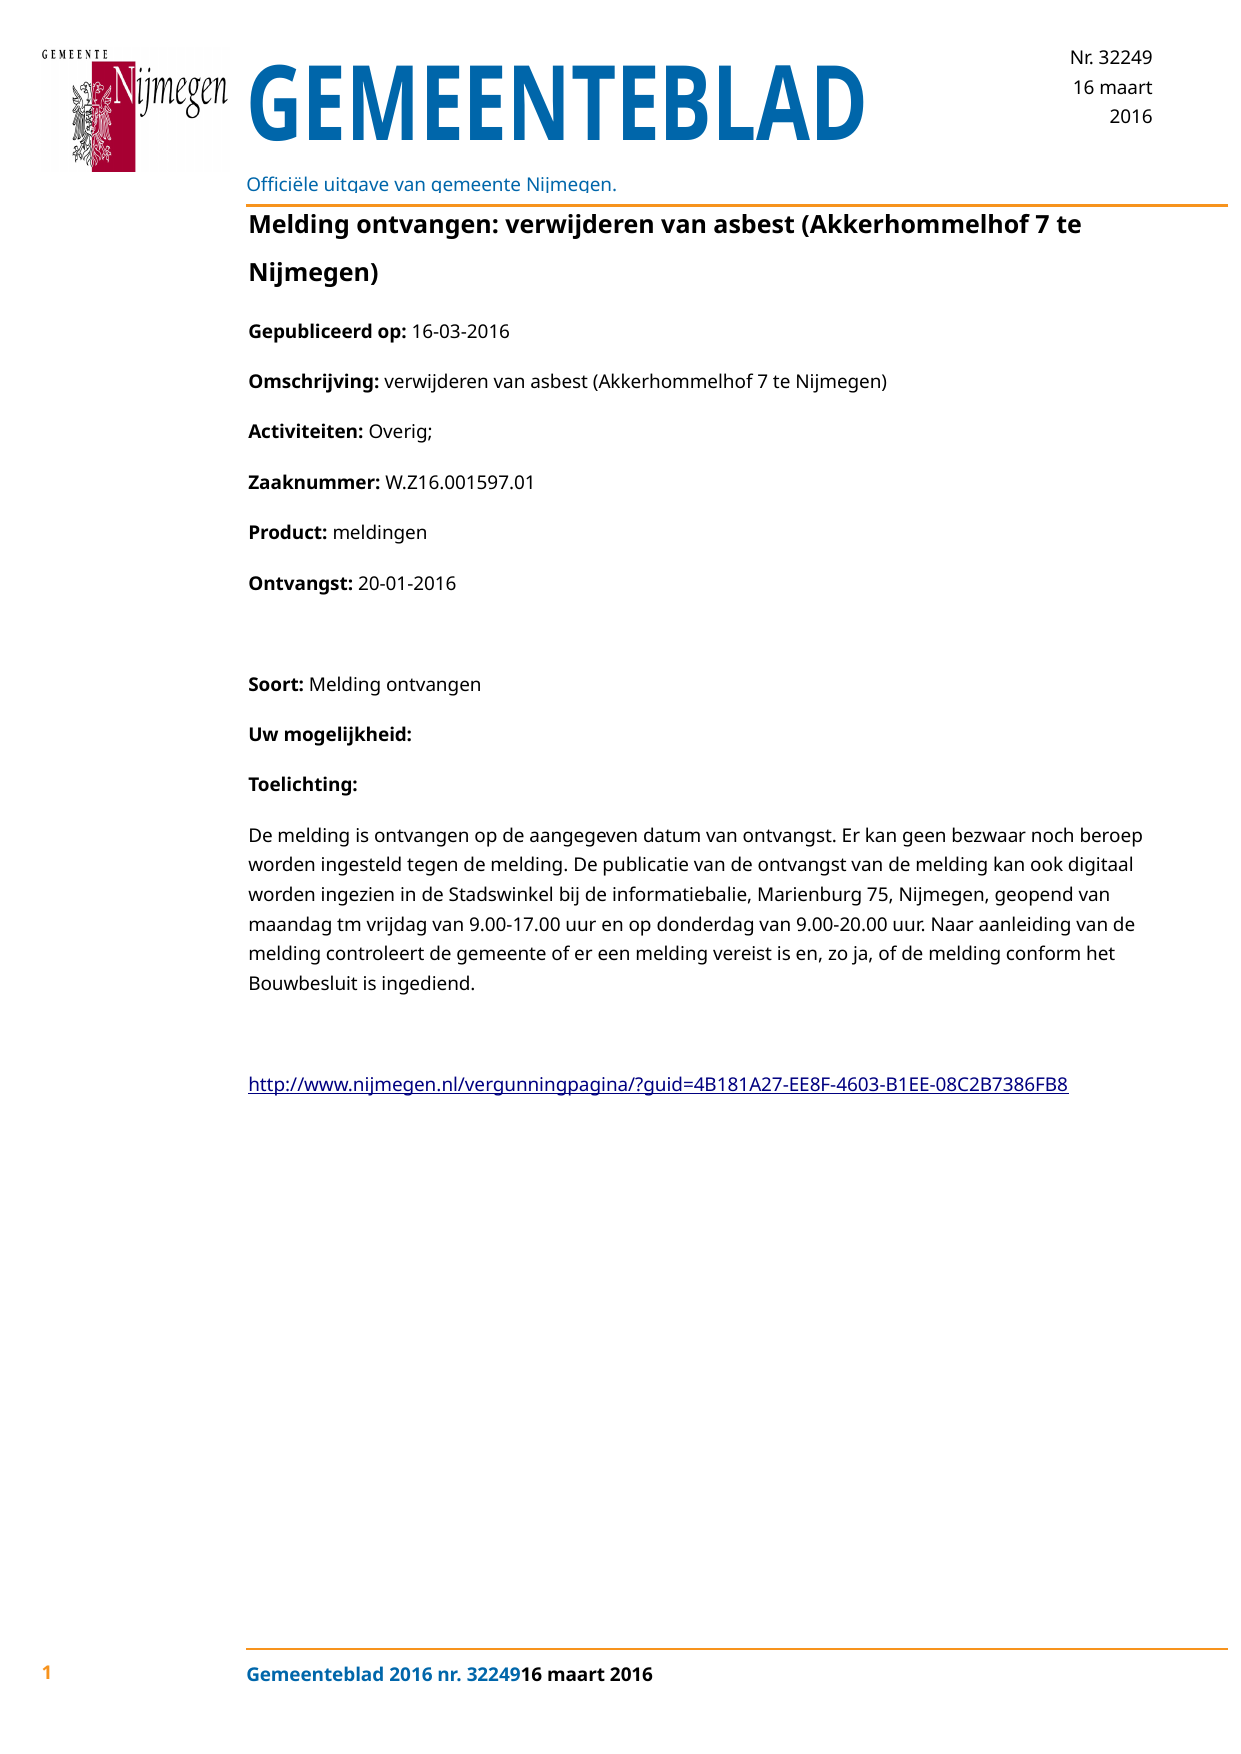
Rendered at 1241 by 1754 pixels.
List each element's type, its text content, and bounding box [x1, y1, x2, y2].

text Uw mogelijkheid: [248, 721, 1152, 747]
text Soort: Melding ontvangen [248, 671, 1152, 697]
text Melding ontvangen: verwijderen van asbest (Akkerhommelhof 7 te Nijmegen) [248, 207, 1152, 288]
text Ontvangst: 20-01-2016 [248, 570, 1152, 596]
text De melding is ontvangen op de aangegeven datum van ontvangst. Er kan geen bezwaar noch beroep worden ingesteld tegen de melding. De publicatie van de ontvangst van de melding kan ook digitaal worden ingezien in de Stadswinkel bij de informatiebalie, Marienburg 75, Nijmegen, geopend van maandag tm vrijdag van 9.00-17.00 uur en op donderdag van 9.00-20.00 uur. Naar aanleiding van de melding controleert de gemeente of er een melding vereist is en, zo ja, of de melding conform het Bouwbesluit is ingediend. [248, 822, 1152, 996]
text http://www.nijmegen.nl/vergunningpagina/?guid=4B181A27-EE8F-4603-B1EE-08C2B7386FB8 [248, 1071, 1152, 1097]
text Zaaknummer: W.Z16.001597.01 [248, 469, 1152, 495]
text Omschrijving: verwijderen van asbest (Akkerhommelhof 7 te Nijmegen) [248, 368, 1152, 394]
text Activiteiten: Overig; [248, 419, 1152, 444]
text Toelichting: [248, 772, 1152, 797]
text Product: meldingen [248, 519, 1152, 545]
picture [41, 47, 231, 172]
text Gepubliceerd op: 16-03-2016 [248, 318, 1152, 344]
